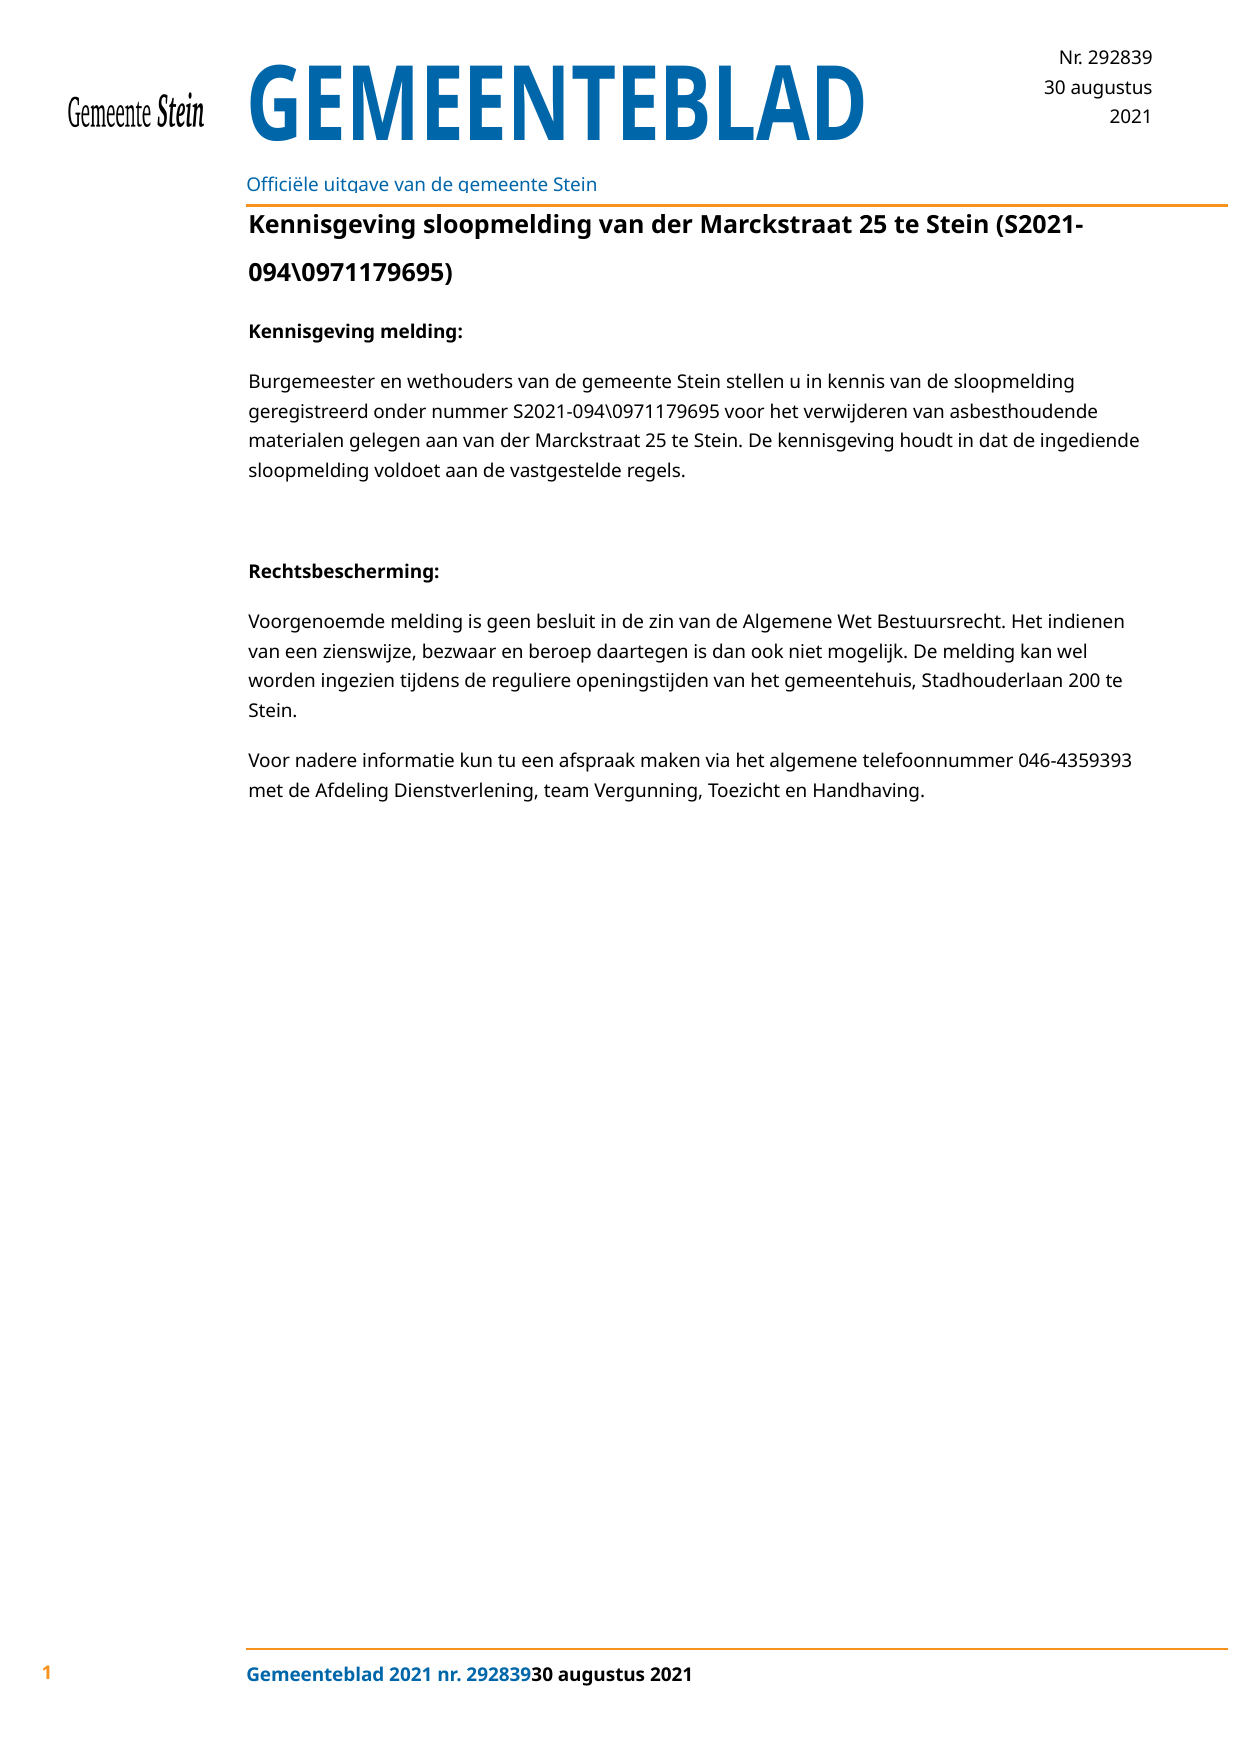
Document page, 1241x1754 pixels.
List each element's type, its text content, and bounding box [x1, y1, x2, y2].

text Kennisgeving sloopmelding van der Marckstraat 25 te Stein (S2021-094\0971179695) [248, 207, 1152, 288]
text Kennisgeving melding: [248, 318, 1152, 344]
text Voor nadere informatie kun tu een afspraak maken via het algemene telefoonnummer 046-4359393 met de Afdeling Dienstverlening, team Vergunning, Toezicht en Handhaving. [248, 747, 1152, 803]
text Burgemeester en wethouders van de gemeente Stein stellen u in kennis van de sloopmelding geregistreerd onder nummer S2021-094\0971179695 voor het verwijderen van asbesthoudende materialen gelegen aan van der Marckstraat 25 te Stein. De kennisgeving houdt in dat de ingediende sloopmelding voldoet aan de vastgestelde regels. [248, 368, 1152, 483]
picture [41, 47, 231, 172]
text Rechtsbescherming: [248, 558, 1152, 584]
text Voorgenoemde melding is geen besluit in de zin van de Algemene Wet Bestuursrecht. Het indienen van een zienswijze, bezwaar en beroep daartegen is dan ook niet mogelijk. De melding kan wel worden ingezien tijdens de reguliere openingstijden van het gemeentehuis, Stadhouderlaan 200 te Stein. [248, 608, 1152, 723]
